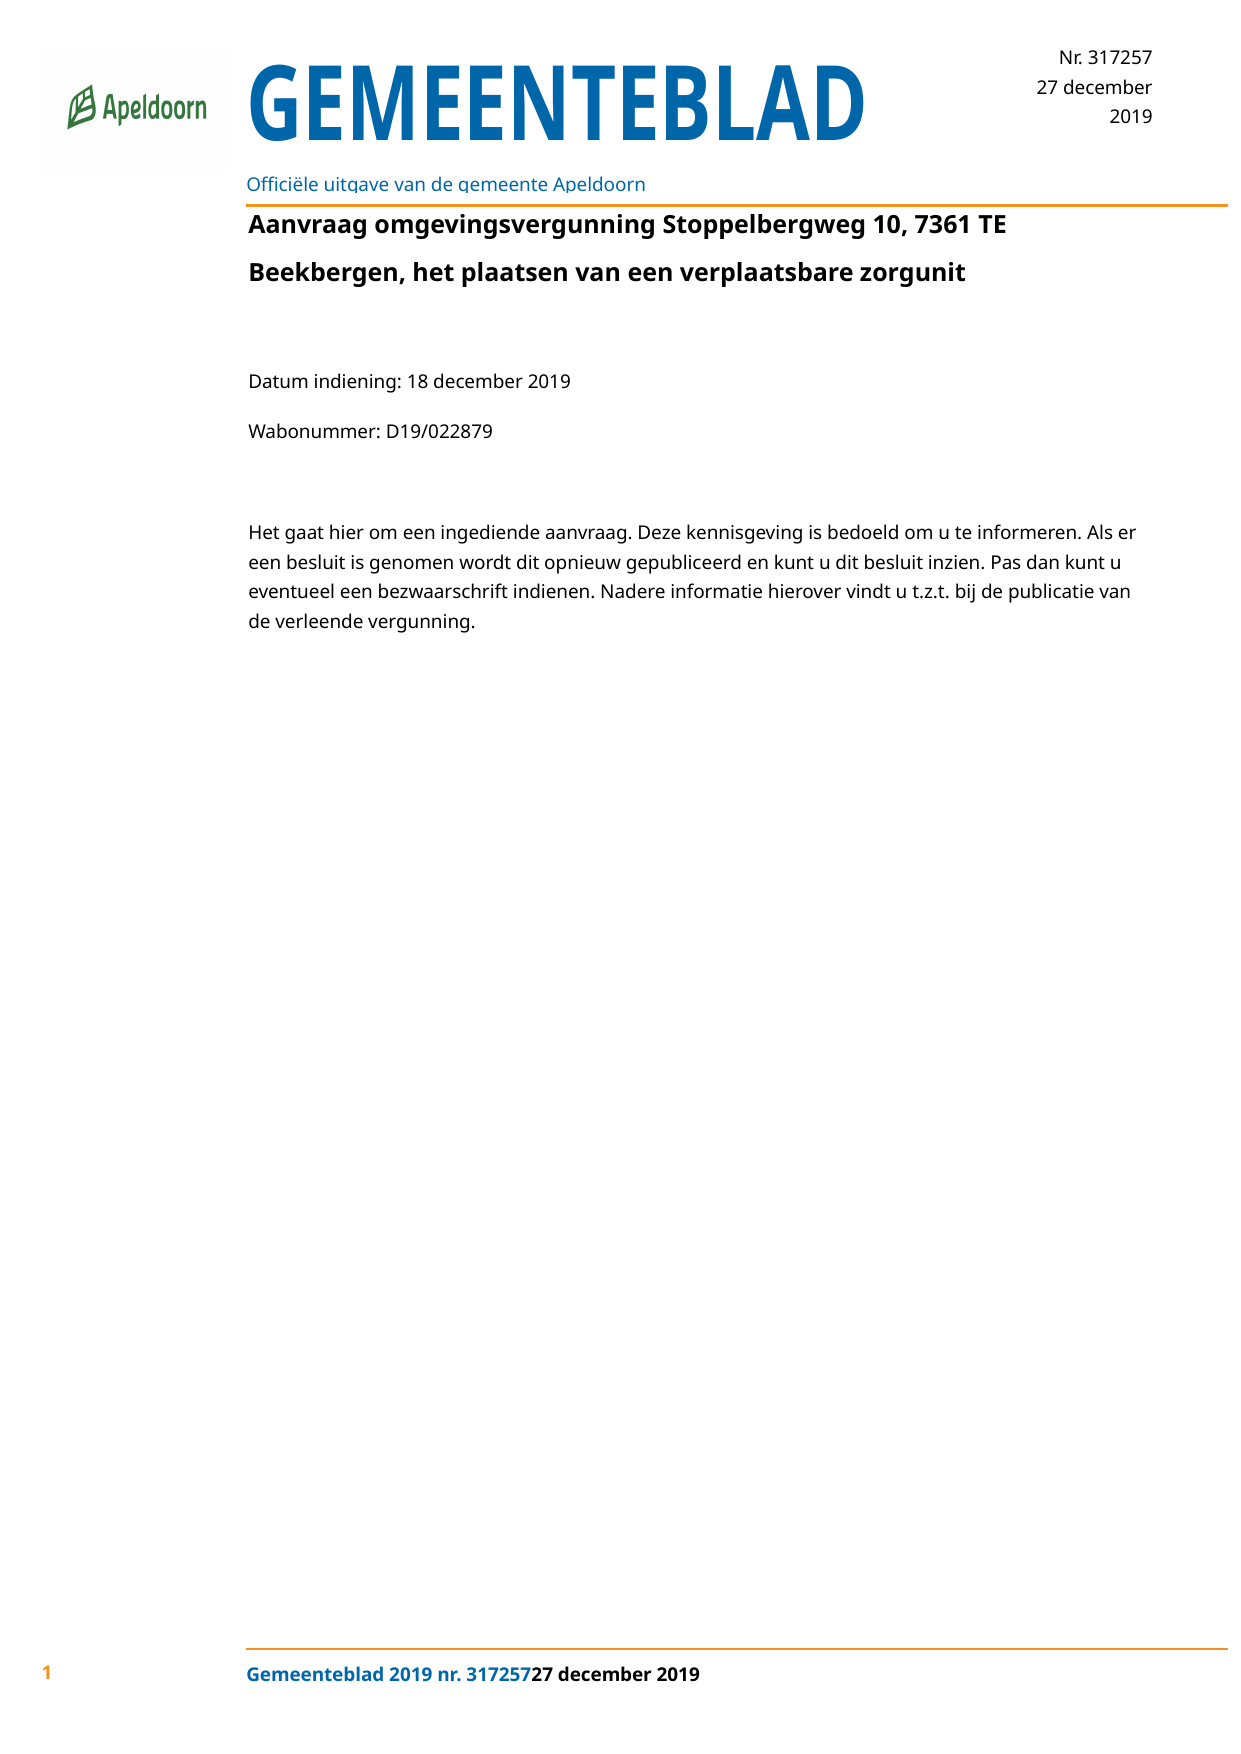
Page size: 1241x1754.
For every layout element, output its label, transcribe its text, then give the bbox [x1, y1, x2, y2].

text Aanvraag omgevingsvergunning Stoppelbergweg 10, 7361 TE Beekbergen, het plaatsen van een verplaatsbare zorgunit [248, 207, 1152, 288]
text Datum indiening: 18 december 2019 [248, 368, 1152, 394]
picture [41, 47, 231, 172]
text Wabonummer: D19/022879 [248, 419, 1152, 444]
text Het gaat hier om een ingediende aanvraag. Deze kennisgeving is bedoeld om u te informeren. Als er een besluit is genomen wordt dit opnieuw gepubliceerd en kunt u dit besluit inzien. Pas dan kunt u eventueel een bezwaarschrift indienen. Nadere informatie hierover vindt u t.z.t. bij de publicatie van de verleende vergunning. [248, 519, 1152, 634]
